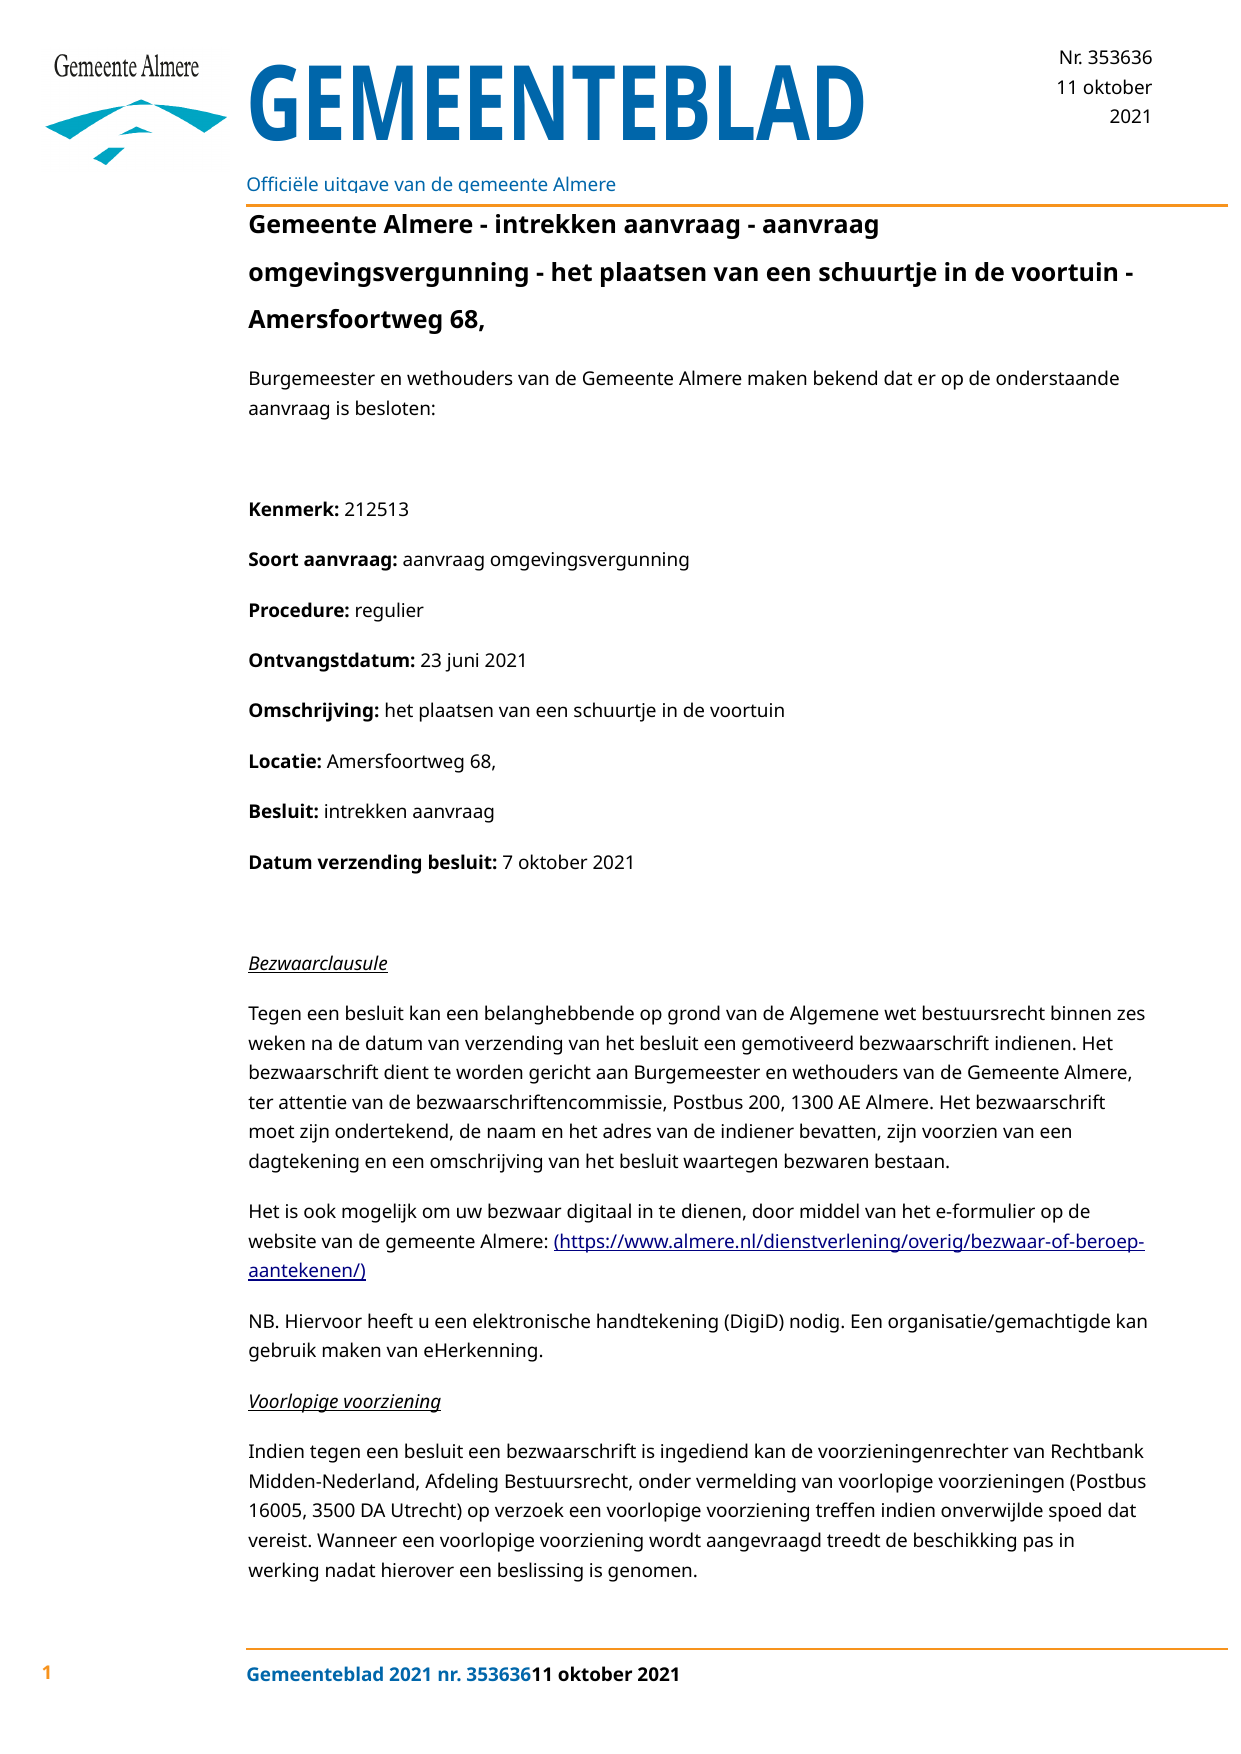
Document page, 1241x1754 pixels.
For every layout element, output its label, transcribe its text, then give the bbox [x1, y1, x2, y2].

text Burgemeester en wethouders van de Gemeente Almere maken bekend dat er op de onderstaande aanvraag is besloten: [248, 366, 1152, 421]
text Indien tegen een besluit een bezwaarschrift is ingediend kan de voorzieningenrechter van Rechtbank Midden-Nederland, Afdeling Bestuursrecht, onder vermelding van voorlopige voorzieningen (Postbus 16005, 3500 DA Utrecht) op verzoek een voorlopige voorziening treffen indien onverwijlde spoed dat vereist. Wanneer een voorlopige voorziening wordt aangevraagd treedt de beschikking pas in werking nadat hierover een beslissing is genomen. [248, 1438, 1152, 1582]
text Gemeente Almere - intrekken aanvraag - aanvraag omgevingsvergunning - het plaatsen van een schuurtje in de voortuin - Amersfoortweg 68, [248, 207, 1152, 336]
text Procedure: regulier [248, 597, 1152, 622]
text Voorlopige voorziening [248, 1388, 1152, 1414]
text Kenmerk: 212513 [248, 496, 1152, 522]
text Ontvangstdatum: 23 juni 2021 [248, 647, 1152, 673]
text Locatie: Amersfoortweg 68, [248, 748, 1152, 774]
text Besluit: intrekken aanvraag [248, 798, 1152, 824]
text Het is ook mogelijk om uw bezwaar digitaal in te dienen, door middel van het e-formulier op de website van de gemeente Almere: (https://www.almere.nl/dienstverlening/overig/bezwaar-of-beroep-aantekenen/) [248, 1198, 1152, 1283]
text NB. Hiervoor heeft u een elektronische handtekening (DigiD) nodig. Een organisatie/gemachtigde kan gebruik maken van eHerkenning. [248, 1308, 1152, 1363]
text Omschrijving: het plaatsen van een schuurtje in de voortuin [248, 698, 1152, 723]
text Datum verzending besluit: 7 oktober 2021 [248, 849, 1152, 874]
text Tegen een besluit kan een belanghebbende op grond van de Algemene wet bestuursrecht binnen zes weken na de datum van verzending van het besluit een gemotiveerd bezwaarschrift indienen. Het bezwaarschrift dient te worden gericht aan Burgemeester en wethouders van de Gemeente Almere, ter attentie van de bezwaarschriftencommissie, Postbus 200, 1300 AE Almere. Het bezwaarschrift moet zijn ondertekend, de naam en het adres van de indiener bevatten, zijn voorzien van een dagtekening en een omschrijving van het besluit waartegen bezwaren bestaan. [248, 1000, 1152, 1174]
text Soort aanvraag: aanvraag omgevingsvergunning [248, 546, 1152, 572]
picture [41, 47, 231, 172]
text Bezwaarclausule [248, 950, 1152, 975]
